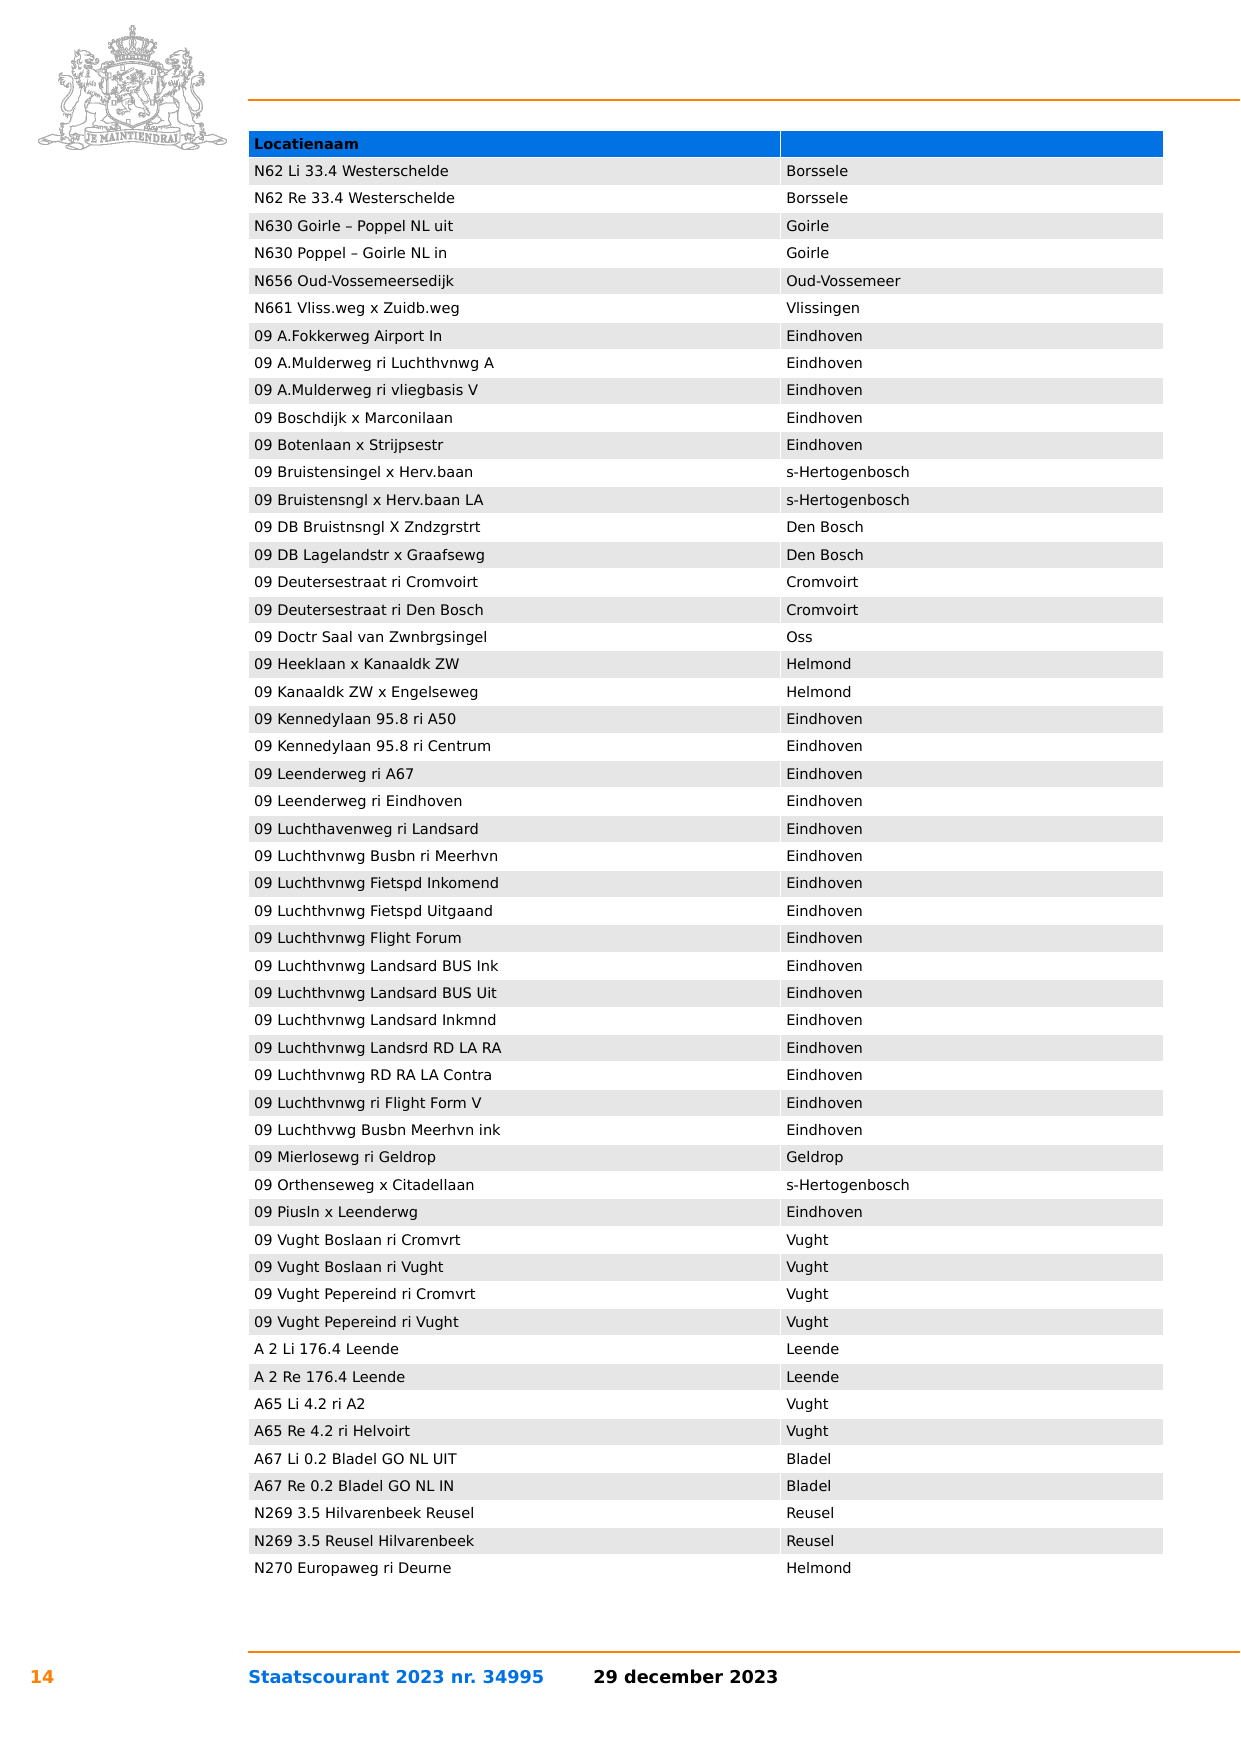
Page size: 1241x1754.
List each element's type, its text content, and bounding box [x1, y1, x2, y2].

table_cell 09 Luchthvnwg Fietspd Inkomend [249, 871, 780, 897]
table_cell Eindhoven [781, 1063, 1163, 1089]
picture [38, 25, 227, 150]
table_cell s-Hertogenbosch [781, 1172, 1163, 1198]
table_cell 09 DB Bruistnsngl X Zndzgrstrt [249, 515, 780, 541]
table_cell 09 Leenderweg ri Eindhoven [249, 789, 780, 815]
table_cell 09 A.Mulderweg ri vliegbasis V [249, 378, 780, 404]
table_cell Helmond [781, 1556, 1163, 1582]
table_cell A 2 Re 176.4 Leende [249, 1364, 780, 1390]
table_cell Eindhoven [781, 1090, 1163, 1116]
table_cell Reusel [781, 1528, 1163, 1554]
table_cell 09 Vught Pepereind ri Vught [249, 1309, 780, 1335]
table_cell 09 A.Mulderweg ri Luchthvnwg A [249, 350, 780, 376]
table_cell N661 Vliss.weg x Zuidb.weg [249, 295, 780, 322]
table_cell N269 3.5 Hilvarenbeek Reusel [249, 1501, 780, 1527]
table_cell N630 Poppel – Goirle NL in [249, 241, 780, 267]
table_cell Eindhoven [781, 378, 1163, 404]
table_cell 09 Luchthvnwg ri Flight Form V [249, 1090, 780, 1116]
table_cell Vught [781, 1391, 1163, 1417]
table_cell Eindhoven [781, 1008, 1163, 1034]
table_cell 09 Bruistensingel x Herv.baan [249, 460, 780, 486]
table_cell Eindhoven [781, 1199, 1163, 1226]
table_cell 09 Boschdijk x Marconilaan [249, 405, 780, 431]
table_cell 09 Piusln x Leenderwg [249, 1199, 780, 1226]
table_cell Vught [781, 1227, 1163, 1253]
table_cell Eindhoven [781, 761, 1163, 787]
table_cell Eindhoven [781, 1035, 1163, 1061]
table_cell 09 Leenderweg ri A67 [249, 761, 780, 787]
table_cell Vught [781, 1254, 1163, 1281]
table_cell 09 Deutersestraat ri Cromvoirt [249, 569, 780, 596]
table_cell Eindhoven [781, 405, 1163, 431]
table_cell N269 3.5 Reusel Hilvarenbeek [249, 1528, 780, 1554]
table_cell N270 Europaweg ri Deurne [249, 1556, 780, 1582]
table_cell Eindhoven [781, 1117, 1163, 1143]
table_cell Reusel [781, 1501, 1163, 1527]
table_cell Den Bosch [781, 515, 1163, 541]
table_cell Eindhoven [781, 432, 1163, 459]
table_cell Geldrop [781, 1145, 1163, 1171]
table_cell Eindhoven [781, 734, 1163, 760]
table_cell 09 Luchthvnwg Fietspd Uitgaand [249, 898, 780, 924]
table_cell 09 Kanaaldk ZW x Engelseweg [249, 679, 780, 705]
table_cell s-Hertogenbosch [781, 487, 1163, 513]
table_cell Borssele [781, 186, 1163, 212]
table_cell A67 Li 0.2 Bladel GO NL UIT [249, 1446, 780, 1472]
table_cell Eindhoven [781, 898, 1163, 924]
table_header [781, 131, 1163, 157]
table_cell 09 Kennedylaan 95.8 ri A50 [249, 706, 780, 733]
table_cell Cromvoirt [781, 569, 1163, 596]
table_cell 09 DB Lagelandstr x Graafsewg [249, 542, 780, 568]
table_cell N630 Goirle – Poppel NL uit [249, 213, 780, 239]
table_cell Leende [781, 1336, 1163, 1363]
table_cell 09 Luchthvnwg Busbn ri Meerhvn [249, 843, 780, 869]
table_cell Eindhoven [781, 789, 1163, 815]
table_cell 09 Orthenseweg x Citadellaan [249, 1172, 780, 1198]
table_cell 09 Vught Pepereind ri Cromvrt [249, 1282, 780, 1308]
table_cell Vlissingen [781, 295, 1163, 322]
table_cell 09 Luchthvwg Busbn Meerhvn ink [249, 1117, 780, 1143]
table_cell Den Bosch [781, 542, 1163, 568]
table_cell Bladel [781, 1446, 1163, 1472]
table_cell Eindhoven [781, 706, 1163, 733]
table_cell Eindhoven [781, 953, 1163, 979]
table_cell 09 A.Fokkerweg Airport In [249, 323, 780, 349]
table_cell Eindhoven [781, 980, 1163, 1007]
table_cell Eindhoven [781, 843, 1163, 869]
table_cell N62 Li 33.4 Westerschelde [249, 158, 780, 185]
table_cell 09 Botenlaan x Strijpsestr [249, 432, 780, 459]
table_cell Eindhoven [781, 816, 1163, 842]
table_cell Vught [781, 1309, 1163, 1335]
table_cell A65 Re 4.2 ri Helvoirt [249, 1419, 780, 1445]
table_cell A 2 Li 176.4 Leende [249, 1336, 780, 1363]
table_cell 09 Bruistensngl x Herv.baan LA [249, 487, 780, 513]
table_cell Eindhoven [781, 871, 1163, 897]
table_cell N656 Oud-Vossemeersedijk [249, 268, 780, 294]
table_cell 09 Luchthvnwg Landsard Inkmnd [249, 1008, 780, 1034]
table_cell Eindhoven [781, 350, 1163, 376]
table_header Locatienaam [249, 131, 780, 157]
table_cell 09 Vught Boslaan ri Vught [249, 1254, 780, 1281]
table_cell Bladel [781, 1473, 1163, 1500]
table_cell Goirle [781, 241, 1163, 267]
table_cell Oud-Vossemeer [781, 268, 1163, 294]
table_cell s-Hertogenbosch [781, 460, 1163, 486]
table_cell Goirle [781, 213, 1163, 239]
table_cell 09 Kennedylaan 95.8 ri Centrum [249, 734, 780, 760]
table_cell 09 Luchthvnwg Landsrd RD LA RA [249, 1035, 780, 1061]
table_cell Eindhoven [781, 925, 1163, 952]
table_cell 09 Mierlosewg ri Geldrop [249, 1145, 780, 1171]
table_cell 09 Doctr Saal van Zwnbrgsingel [249, 624, 780, 650]
table_cell 09 Heeklaan x Kanaaldk ZW [249, 651, 780, 678]
table_cell Helmond [781, 651, 1163, 678]
table_cell 09 Luchthvnwg Landsard BUS Uit [249, 980, 780, 1007]
table_cell A67 Re 0.2 Bladel GO NL IN [249, 1473, 780, 1500]
table_cell 09 Luchthvnwg RD RA LA Contra [249, 1063, 780, 1089]
table_cell A65 Li 4.2 ri A2 [249, 1391, 780, 1417]
table_cell 09 Luchthavenweg ri Landsard [249, 816, 780, 842]
table_cell Vught [781, 1282, 1163, 1308]
table_cell Oss [781, 624, 1163, 650]
table_cell 09 Deutersestraat ri Den Bosch [249, 597, 780, 623]
table_cell Vught [781, 1419, 1163, 1445]
table_cell 09 Luchthvnwg Landsard BUS Ink [249, 953, 780, 979]
table_cell 09 Luchthvnwg Flight Forum [249, 925, 780, 952]
table_cell Borssele [781, 158, 1163, 185]
table_cell N62 Re 33.4 Westerschelde [249, 186, 780, 212]
table_cell Leende [781, 1364, 1163, 1390]
table_cell Cromvoirt [781, 597, 1163, 623]
table_cell 09 Vught Boslaan ri Cromvrt [249, 1227, 780, 1253]
table_cell Eindhoven [781, 323, 1163, 349]
table_cell Helmond [781, 679, 1163, 705]
